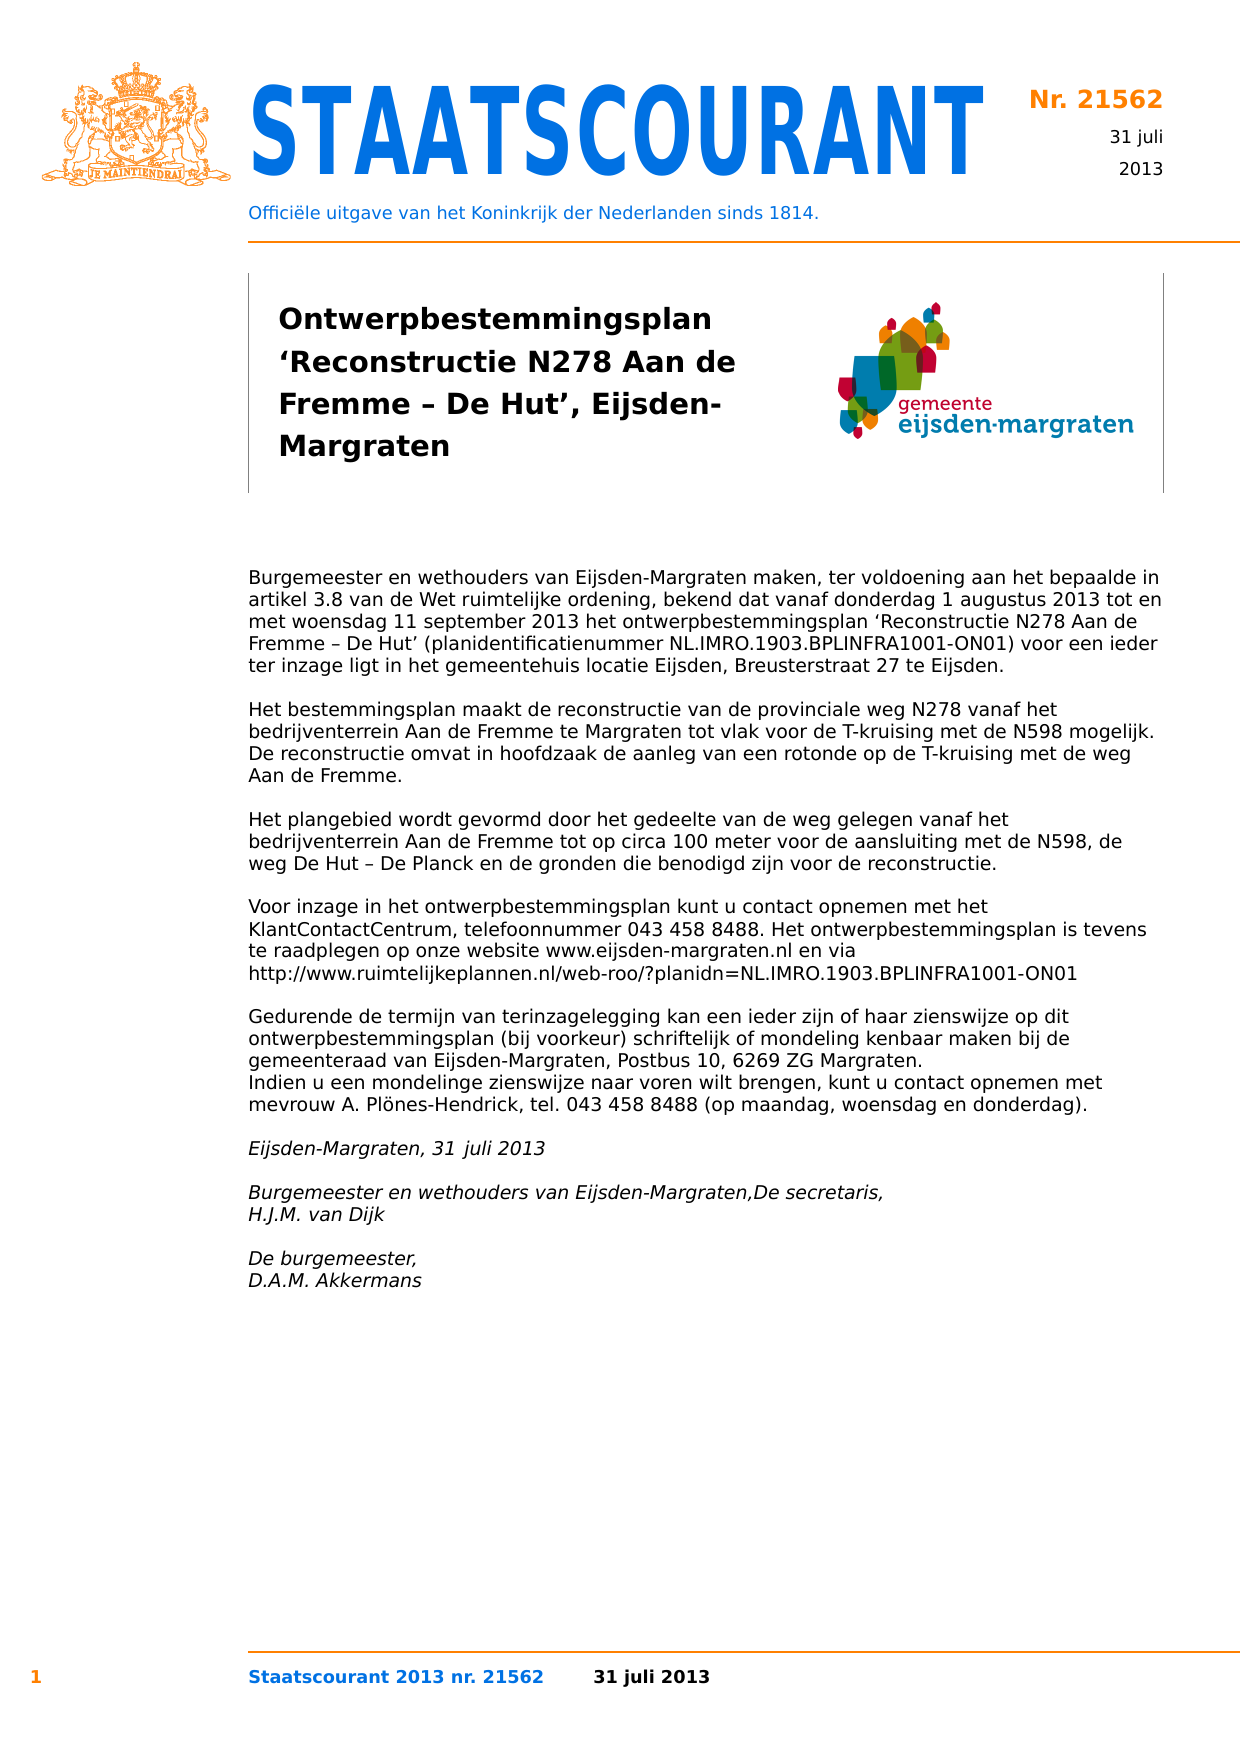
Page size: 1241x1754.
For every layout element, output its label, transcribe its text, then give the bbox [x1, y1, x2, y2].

text Gedurende de termijn van terinzagelegging kan een ieder zijn of haar zienswijze op dit ontwerpbestemmingsplan (bij voorkeur) schriftelijk of mondeling kenbaar maken bij de gemeenteraad van Eijsden-Margraten, Postbus 10, 6269 ZG Margraten. [248, 1006, 1163, 1072]
table_cell Officiële uitgave van het Koninkrijk der Nederlanden sinds 1814. [248, 203, 1240, 241]
text Indien u een mondelinge zienswijze naar voren wilt brengen, kunt u contact opnemen met mevrouw A. Plönes-Hendrick, tel. 043 458 8488 (op maandag, woensdag en donderdag). [248, 1072, 1163, 1116]
table_cell 2013 [998, 153, 1240, 203]
table_header STAATSCOURANT [248, 62, 998, 203]
text Burgemeester en wethouders van Eijsden-Margraten,De secretaris, H.J.M. van Dijk [248, 1182, 1163, 1226]
text Voor inzage in het ontwerpbestemmingsplan kunt u contact opnemen met het KlantContactCentrum, telefoonnummer 043 458 8488. Het ontwerpbestemmingsplan is tevens te raadplegen op onze website www.eijsden-margraten.nl en via http://www.ruimtelijkeplannen.nl/web-roo/?planidn=NL.IMRO.1903.BPLINFRA1001-ON01 [248, 896, 1163, 984]
table_cell 31 juli [998, 121, 1240, 153]
table_header [25, 62, 248, 241]
text De burgemeester, D.A.M. Akkermans [248, 1248, 1163, 1292]
subtitle Ontwerpbestemmingsplan ‘Reconstructie N278 Aan de Fremme – De Hut’, Eijsden-Margraten [249, 273, 1163, 493]
picture [41, 62, 231, 186]
table_header Nr. 21562 [998, 62, 1240, 121]
text Burgemeester en wethouders van Eijsden-Margraten maken, ter voldoening aan het bepaalde in artikel 3.8 van de Wet ruimtelijke ordening, bekend dat vanaf donderdag 1 augustus 2013 tot en met woensdag 11 september 2013 het ontwerpbestemmingsplan ‘Reconstructie N278 Aan de Fremme – De Hut’ (planidentificatienummer NL.IMRO.1903.BPLINFRA1001-ON01) voor een ieder ter inzage ligt in het gemeentehuis locatie Eijsden, Breusterstraat 27 te Eijsden. [248, 567, 1163, 677]
picture [838, 302, 1134, 439]
text Het bestemmingsplan maakt de reconstructie van de provinciale weg N278 vanaf het bedrijventerrein Aan de Fremme te Margraten tot vlak voor de T-kruising met de N598 mogelijk. De reconstructie omvat in hoofdzaak de aanleg van een rotonde op de T-kruising met de weg Aan de Fremme. [248, 699, 1163, 787]
text Het plangebied wordt gevormd door het gedeelte van de weg gelegen vanaf het bedrijventerrein Aan de Fremme tot op circa 100 meter voor de aansluiting met de N598, de weg De Hut – De Planck en de gronden die benodigd zijn voor de reconstructie. [248, 809, 1163, 874]
text Eijsden-Margraten, 31 juli 2013 [248, 1138, 1163, 1160]
